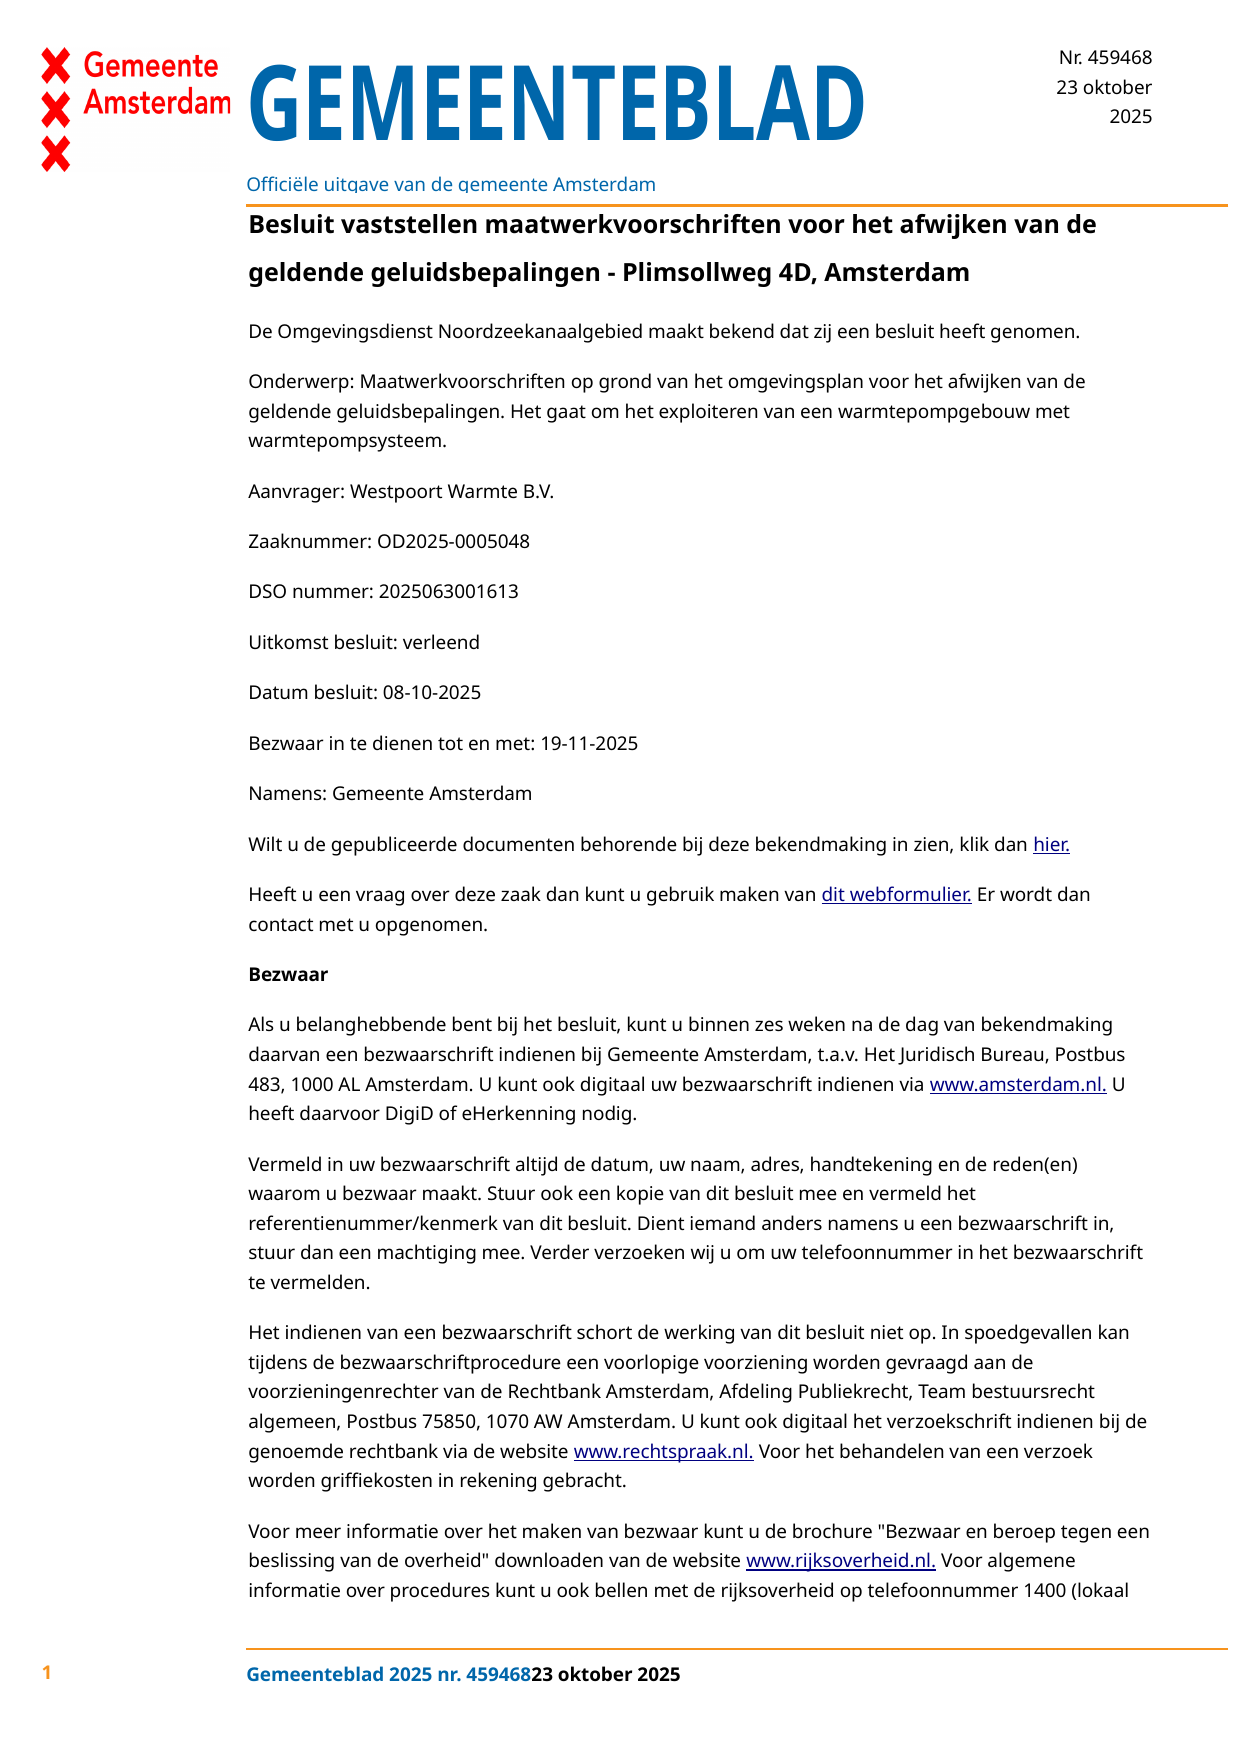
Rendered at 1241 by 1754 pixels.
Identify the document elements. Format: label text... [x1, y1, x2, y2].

text Het indienen van een bezwaarschrift schort de werking van dit besluit niet op. In spoedgevallen kan tijdens de bezwaarschriftprocedure een voorlopige voorziening worden gevraagd aan de voorzieningenrechter van de Rechtbank Amsterdam, Afdeling Publiekrecht, Team bestuursrecht algemeen, Postbus 75850, 1070 AW Amsterdam. U kunt ook digitaal het verzoekschrift indienen bij de genoemde rechtbank via de website www.rechtspraak.nl. Voor het behandelen van een verzoek worden griffiekosten in rekening gebracht. [248, 1319, 1152, 1493]
text DSO nummer: 2025063001613 [248, 579, 1152, 604]
text Aanvrager: Westpoort Warmte B.V. [248, 478, 1152, 504]
text Zaaknummer: OD2025-0005048 [248, 528, 1152, 554]
text Voor meer informatie over het maken van bezwaar kunt u de brochure "Bezwaar en beroep tegen een beslissing van de overheid" downloaden van de website www.rijksoverheid.nl. Voor algemene informatie over procedures kunt u ook bellen met de rijksoverheid op telefoonnummer 1400 (lokaal [248, 1518, 1152, 1603]
text Uitkomst besluit: verleend [248, 629, 1152, 655]
text Namens: Gemeente Amsterdam [248, 780, 1152, 806]
text Bezwaar in te dienen tot en met: 19-11-2025 [248, 730, 1152, 756]
picture [41, 47, 231, 172]
text Besluit vaststellen maatwerkvoorschriften voor het afwijken van de geldende geluidsbepalingen - Plimsollweg 4D, Amsterdam [248, 207, 1152, 288]
text Als u belanghebbende bent bij het besluit, kunt u binnen zes weken na de dag van bekendmaking daarvan een bezwaarschrift indienen bij Gemeente Amsterdam, t.a.v. Het Juridisch Bureau, Postbus 483, 1000 AL Amsterdam. U kunt ook digitaal uw bezwaarschrift indienen via www.amsterdam.nl. U heeft daarvoor DigiD of eHerkenning nodig. [248, 1012, 1152, 1126]
text Vermeld in uw bezwaarschrift altijd de datum, uw naam, adres, handtekening en de reden(en) waarom u bezwaar maakt. Stuur ook een kopie van dit besluit mee en vermeld het referentienummer/kenmerk van dit besluit. Dient iemand anders namens u een bezwaarschrift in, stuur dan een machtiging mee. Verder verzoeken wij u om uw telefoonnummer in het bezwaarschrift te vermelden. [248, 1151, 1152, 1295]
text Bezwaar [248, 961, 1152, 987]
text Wilt u de gepubliceerde documenten behorende bij deze bekendmaking in zien, klik dan hier. [248, 831, 1152, 857]
text Heeft u een vraag over deze zaak dan kunt u gebruik maken van dit webformulier. Er wordt dan contact met u opgenomen. [248, 881, 1152, 937]
text De Omgevingsdienst Noordzeekanaalgebied maakt bekend dat zij een besluit heeft genomen. [248, 318, 1152, 344]
text Onderwerp: Maatwerkvoorschriften op grond van het omgevingsplan voor het afwijken van de geldende geluidsbepalingen. Het gaat om het exploiteren van een warmtepompgebouw met warmtepompsysteem. [248, 368, 1152, 453]
text Datum besluit: 08-10-2025 [248, 679, 1152, 705]
